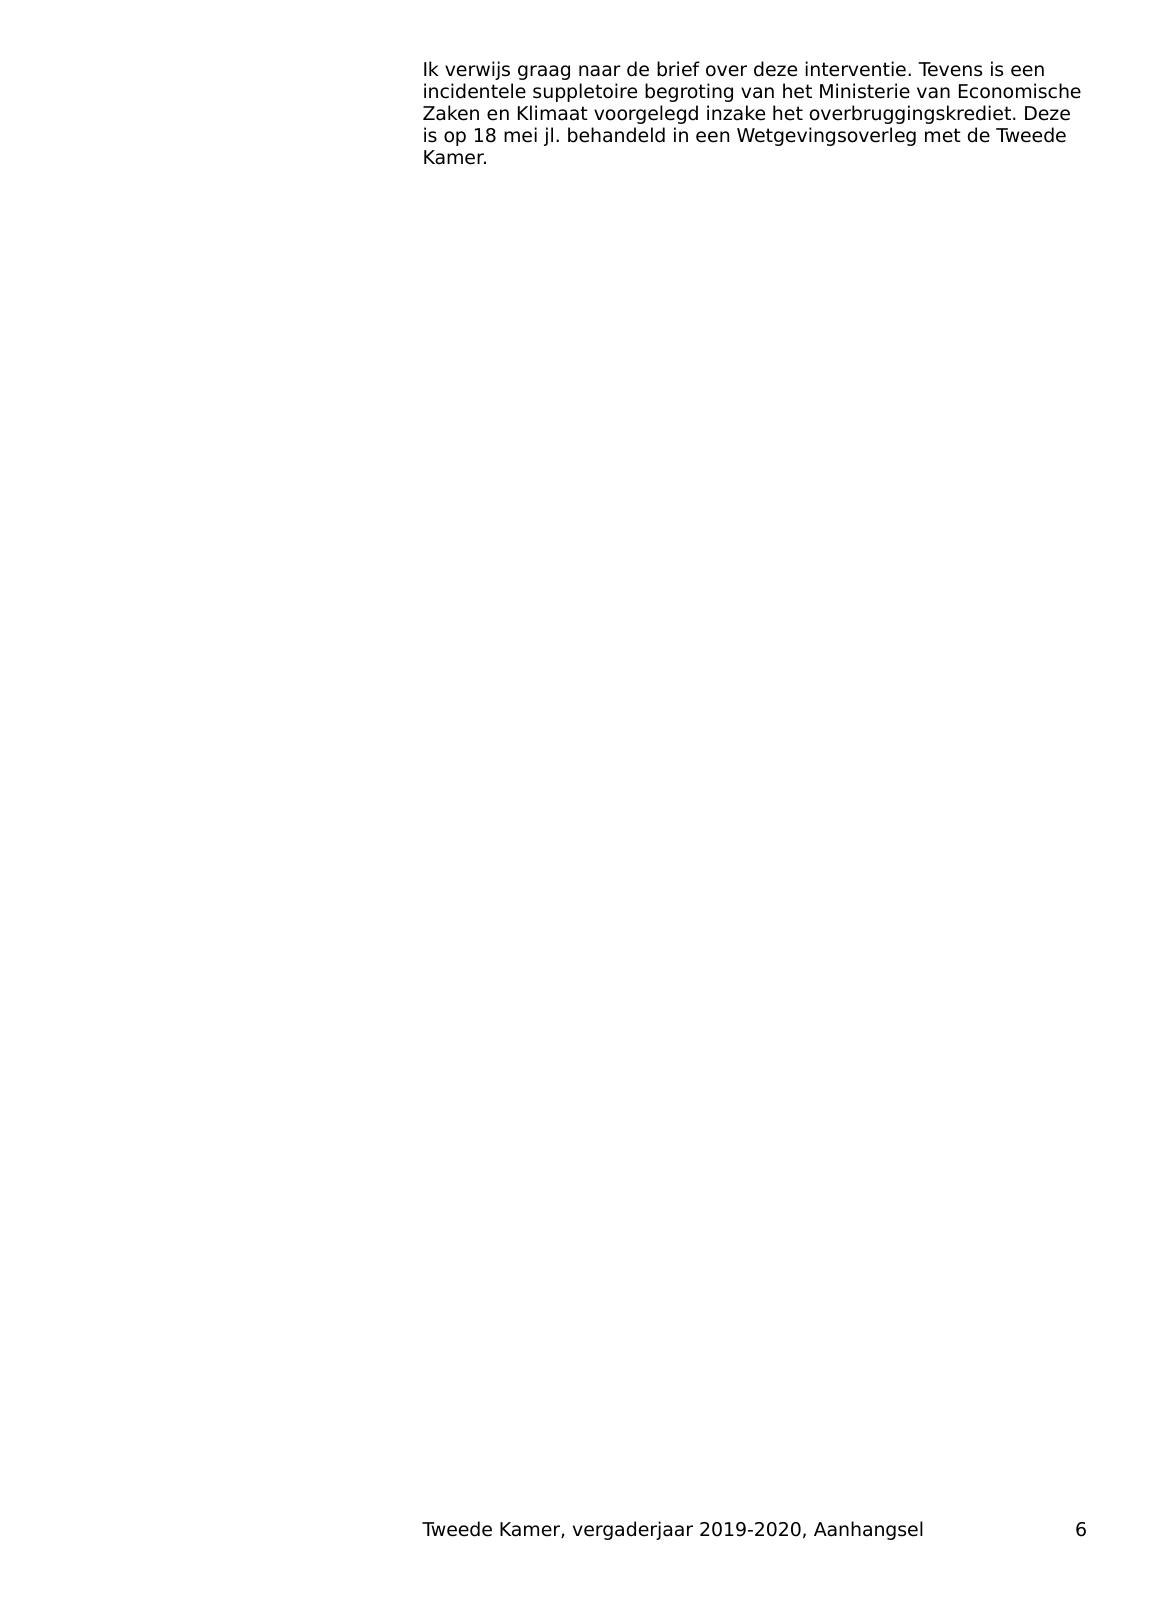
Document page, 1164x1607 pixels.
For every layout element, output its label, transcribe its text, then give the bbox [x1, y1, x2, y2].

text Ik verwijs graag naar de brief over deze interventie. Tevens is een incidentele suppletoire begroting van het Ministerie van Economische Zaken en Klimaat voorgelegd inzake het overbruggingskrediet. Deze is op 18 mei jl. behandeld in een Wetgevingsoverleg met de Tweede Kamer. [422, 59, 1087, 169]
